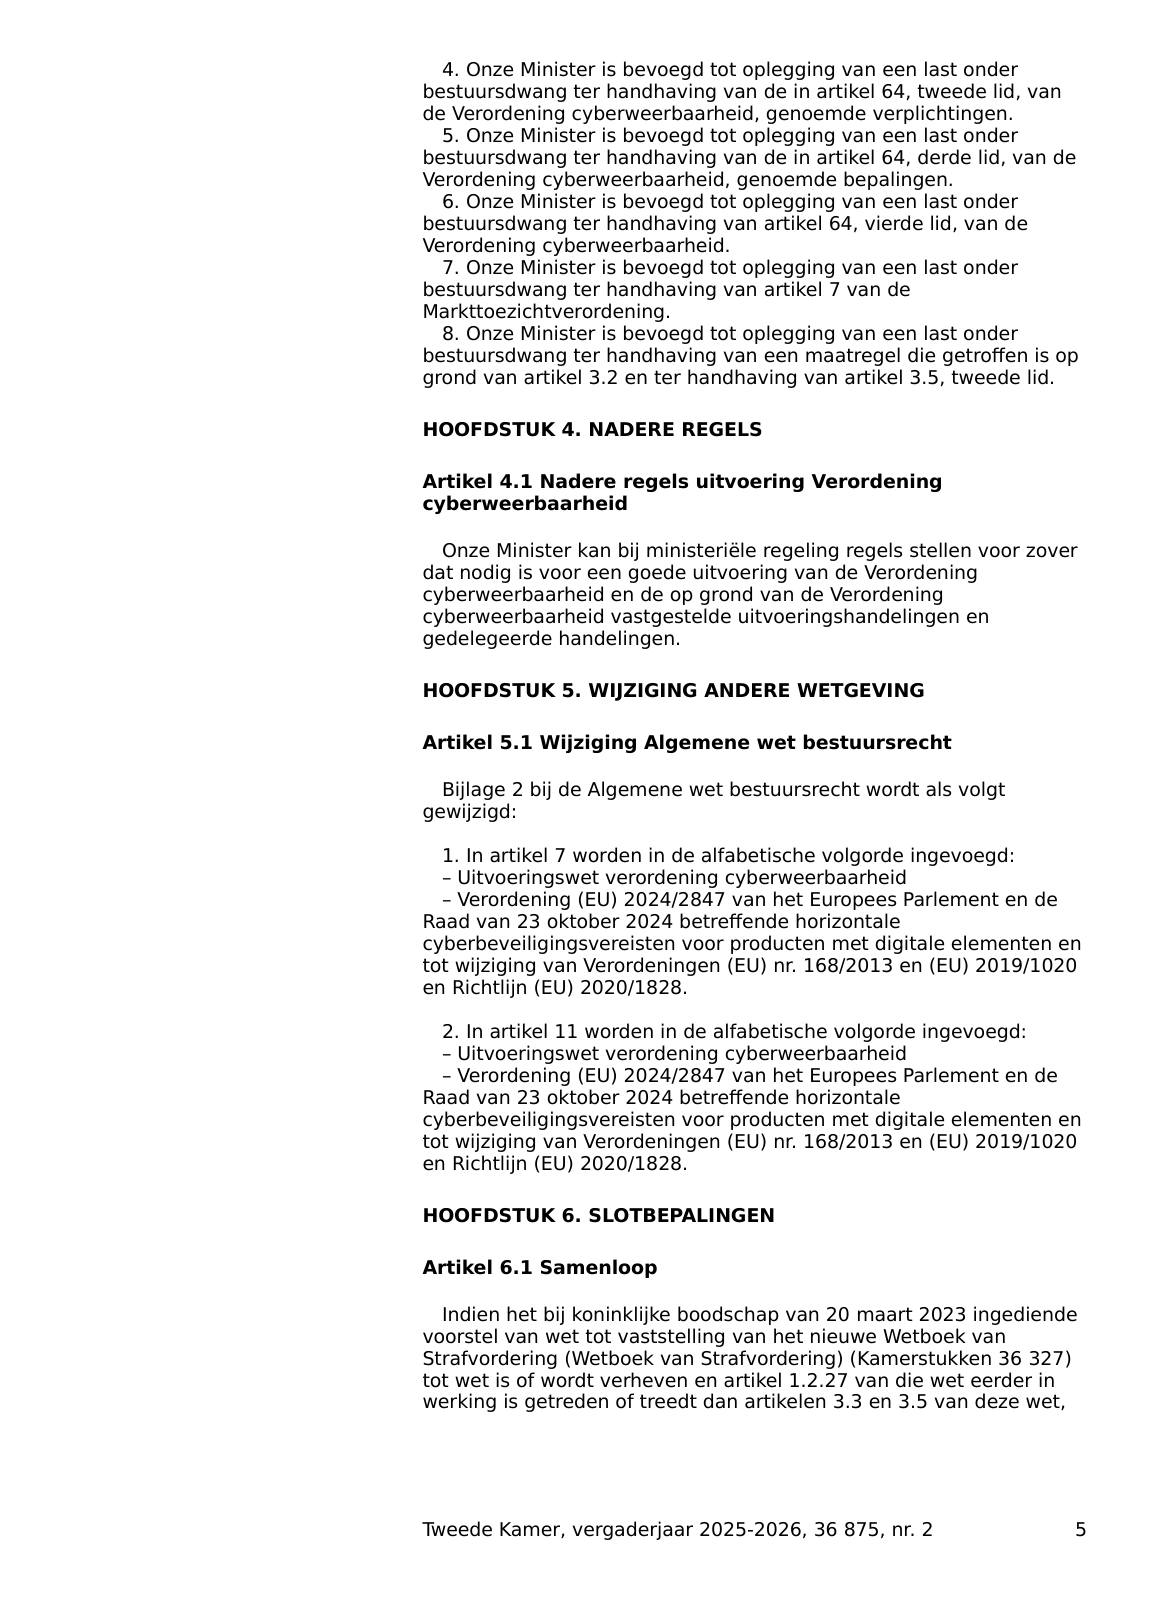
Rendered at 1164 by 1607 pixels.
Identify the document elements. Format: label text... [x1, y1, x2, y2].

text – Verordening (EU) 2024/2847 van het Europees Parlement en de Raad van 23 oktober 2024 betreffende horizontale cyberbeveiligingsvereisten voor producten met digitale elementen en tot wijziging van Verordeningen (EU) nr. 168/2013 en (EU) 2019/1020 en Richtlijn (EU) 2020/1828. [422, 889, 1087, 998]
text 6. Onze Minister is bevoegd tot oplegging van een last onder bestuursdwang ter handhaving van artikel 64, vierde lid, van de Verordening cyberweerbaarheid. [422, 191, 1087, 257]
text 2. In artikel 11 worden in de alfabetische volgorde ingevoegd: [422, 1021, 1087, 1043]
text 1. In artikel 7 worden in de alfabetische volgorde ingevoegd: [422, 845, 1087, 867]
text – Uitvoeringswet verordening cyberweerbaarheid [422, 1043, 1087, 1065]
text 4. Onze Minister is bevoegd tot oplegging van een last onder bestuursdwang ter handhaving van de in artikel 64, tweede lid, van de Verordening cyberweerbaarheid, genoemde verplichtingen. [422, 59, 1087, 125]
text Onze Minister kan bij ministeriële regeling regels stellen voor zover dat nodig is voor een goede uitvoering van de Verordening cyberweerbaarheid en de op grond van de Verordening cyberweerbaarheid vastgestelde uitvoeringshandelingen en gedelegeerde handelingen. [422, 540, 1087, 649]
subtitle HOOFDSTUK 6. SLOTBEPALINGEN [422, 1204, 1087, 1227]
text 5. Onze Minister is bevoegd tot oplegging van een last onder bestuursdwang ter handhaving van de in artikel 64, derde lid, van de Verordening cyberweerbaarheid, genoemde bepalingen. [422, 125, 1087, 191]
subtitle Artikel 5.1 Wijziging Algemene wet bestuursrecht [422, 732, 1087, 753]
text Bijlage 2 bij de Algemene wet bestuursrecht wordt als volgt gewijzigd: [422, 778, 1087, 822]
text 8. Onze Minister is bevoegd tot oplegging van een last onder bestuursdwang ter handhaving van een maatregel die getroffen is op grond van artikel 3.2 en ter handhaving van artikel 3.5, tweede lid. [422, 323, 1087, 389]
subtitle Artikel 6.1 Samenloop [422, 1257, 1087, 1278]
subtitle HOOFDSTUK 5. WIJZIGING ANDERE WETGEVING [422, 679, 1087, 702]
subtitle Artikel 4.1 Nadere regels uitvoering Verordening cyberweerbaarheid [422, 471, 1087, 515]
text – Uitvoeringswet verordening cyberweerbaarheid [422, 867, 1087, 889]
text 7. Onze Minister is bevoegd tot oplegging van een last onder bestuursdwang ter handhaving van artikel 7 van de Markttoezichtverordening. [422, 257, 1087, 323]
text Indien het bij koninklijke boodschap van 20 maart 2023 ingediende voorstel van wet tot vaststelling van het nieuwe Wetboek van Strafvordering (Wetboek van Strafvordering) (Kamerstukken 36 327) tot wet is of wordt verheven en artikel 1.2.27 van die wet eerder in werking is getreden of treedt dan artikelen 3.3 en 3.5 van deze wet, [422, 1303, 1087, 1413]
text – Verordening (EU) 2024/2847 van het Europees Parlement en de Raad van 23 oktober 2024 betreffende horizontale cyberbeveiligingsvereisten voor producten met digitale elementen en tot wijziging van Verordeningen (EU) nr. 168/2013 en (EU) 2019/1020 en Richtlijn (EU) 2020/1828. [422, 1065, 1087, 1174]
subtitle HOOFDSTUK 4. NADERE REGELS [422, 419, 1087, 441]
